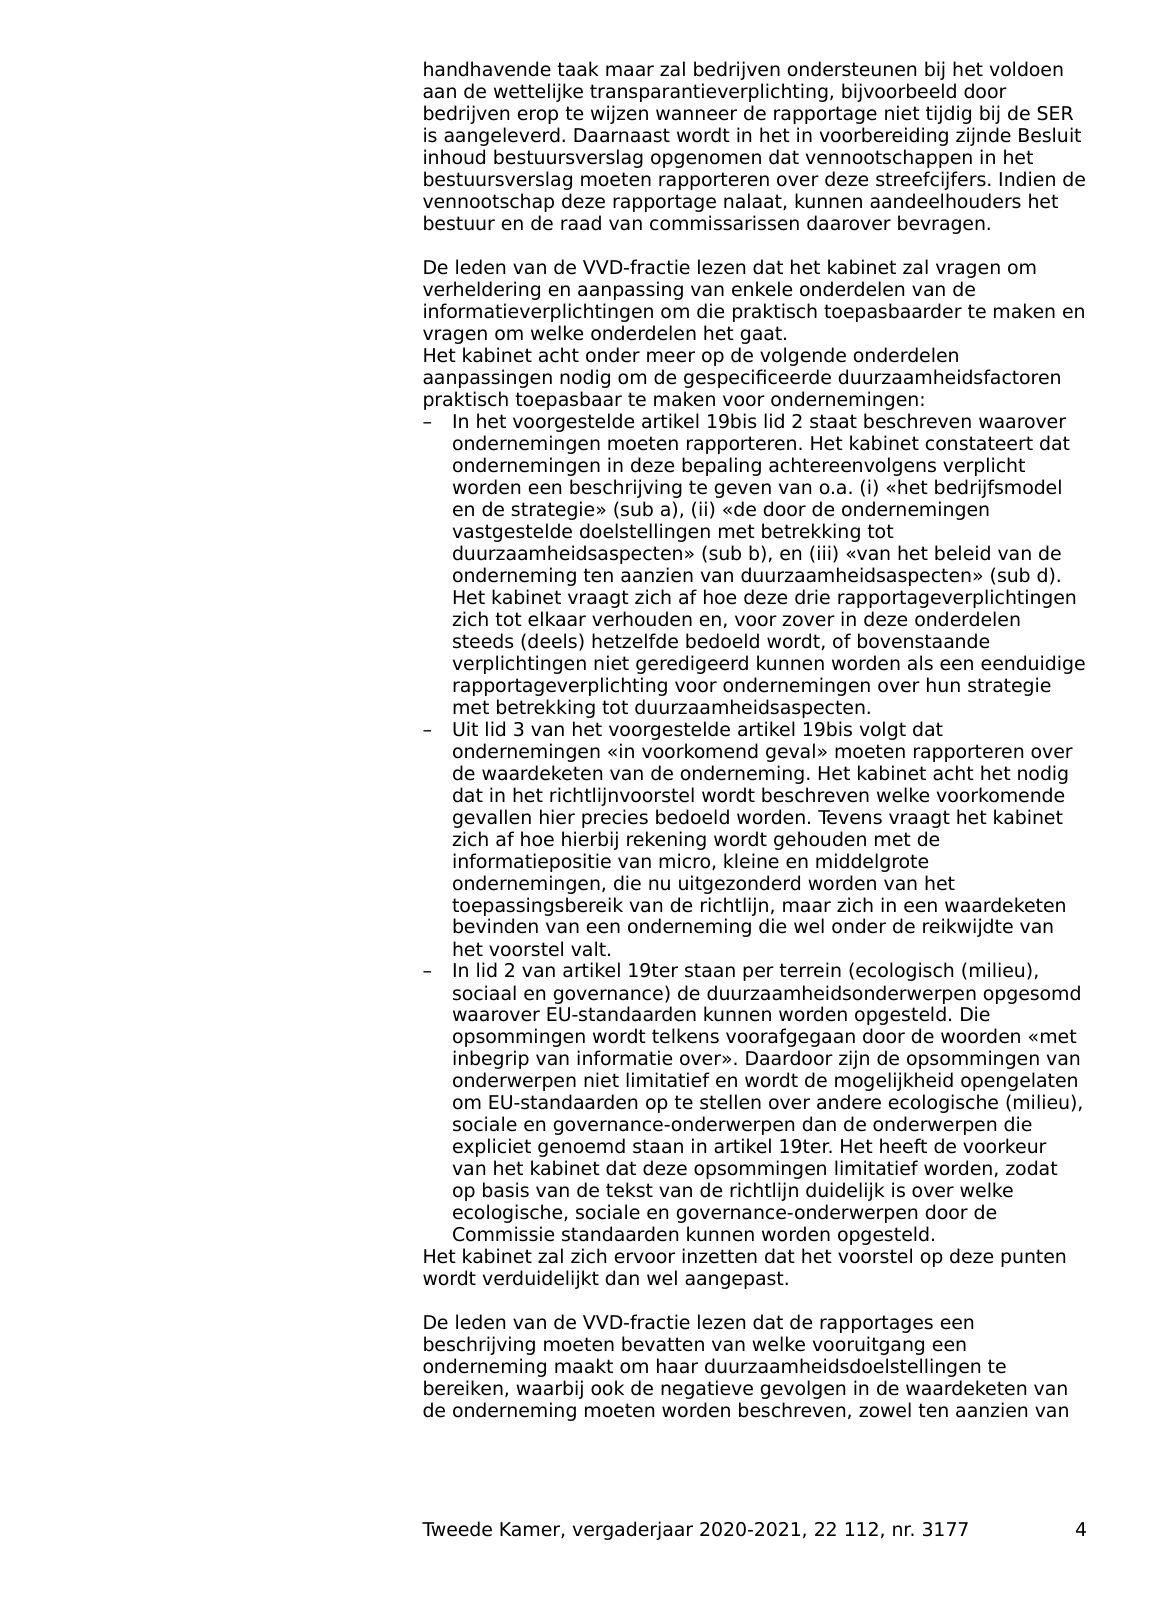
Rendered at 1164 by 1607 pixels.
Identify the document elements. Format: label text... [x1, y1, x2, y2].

text – Uit lid 3 van het voorgestelde artikel 19bis volgt dat ondernemingen «in voorkomend geval» moeten rapporteren over de waardeketen van de onderneming. Het kabinet acht het nodig dat in het richtlijnvoorstel wordt beschreven welke voorkomende gevallen hier precies bedoeld worden. Tevens vraagt het kabinet zich af hoe hierbij rekening wordt gehouden met de informatiepositie van micro, kleine en middelgrote ondernemingen, die nu uitgezonderd worden van het toepassingsbereik van de richtlijn, maar zich in een waardeketen bevinden van een onderneming die wel onder de reikwijdte van het voorstel valt. [422, 719, 1087, 960]
text De leden van de VVD-fractie lezen dat de rapportages een beschrijving moeten bevatten van welke vooruitgang een onderneming maakt om haar duurzaamheidsdoelstellingen te bereiken, waarbij ook de negatieve gevolgen in de waardeketen van de onderneming moeten worden beschreven, zowel ten aanzien van [422, 1312, 1087, 1422]
text De leden van de VVD-fractie lezen dat het kabinet zal vragen om verheldering en aanpassing van enkele onderdelen van de informatieverplichtingen om die praktisch toepasbaarder te maken en vragen om welke onderdelen het gaat. [422, 257, 1087, 345]
text – In lid 2 van artikel 19ter staan per terrein (ecologisch (milieu), sociaal en governance) de duurzaamheidsonderwerpen opgesomd waarover EU-standaarden kunnen worden opgesteld. Die opsommingen wordt telkens voorafgegaan door de woorden «met inbegrip van informatie over». Daardoor zijn de opsommingen van onderwerpen niet limitatief en wordt de mogelijkheid opengelaten om EU-standaarden op te stellen over andere ecologische (milieu), sociale en governance-onderwerpen dan de onderwerpen die expliciet genoemd staan in artikel 19ter. Het heeft de voorkeur van het kabinet dat deze opsommingen limitatief worden, zodat op basis van de tekst van de richtlijn duidelijk is over welke ecologische, sociale en governance-onderwerpen door de Commissie standaarden kunnen worden opgesteld. [422, 960, 1087, 1246]
text – In het voorgestelde artikel 19bis lid 2 staat beschreven waarover ondernemingen moeten rapporteren. Het kabinet constateert dat ondernemingen in deze bepaling achtereenvolgens verplicht worden een beschrijving te geven van o.a. (i) «het bedrijfsmodel en de strategie» (sub a), (ii) «de door de ondernemingen vastgestelde doelstellingen met betrekking tot duurzaamheidsaspecten» (sub b), en (iii) «van het beleid van de onderneming ten aanzien van duurzaamheidsaspecten» (sub d). Het kabinet vraagt zich af hoe deze drie rapportageverplichtingen zich tot elkaar verhouden en, voor zover in deze onderdelen steeds (deels) hetzelfde bedoeld wordt, of bovenstaande verplichtingen niet geredigeerd kunnen worden als een eenduidige rapportageverplichting voor ondernemingen over hun strategie met betrekking tot duurzaamheidsaspecten. [422, 411, 1087, 719]
text Het kabinet acht onder meer op de volgende onderdelen aanpassingen nodig om de gespecificeerde duurzaamheidsfactoren praktisch toepasbaar te maken voor ondernemingen: [422, 345, 1087, 411]
text handhavende taak maar zal bedrijven ondersteunen bij het voldoen aan de wettelijke transparantieverplichting, bijvoorbeeld door bedrijven erop te wijzen wanneer de rapportage niet tijdig bij de SER is aangeleverd. Daarnaast wordt in het in voorbereiding zijnde Besluit inhoud bestuursverslag opgenomen dat vennootschappen in het bestuursverslag moeten rapporteren over deze streefcijfers. Indien de vennootschap deze rapportage nalaat, kunnen aandeelhouders het bestuur en de raad van commissarissen daarover bevragen. [422, 59, 1087, 235]
text Het kabinet zal zich ervoor inzetten dat het voorstel op deze punten wordt verduidelijkt dan wel aangepast. [422, 1246, 1087, 1290]
